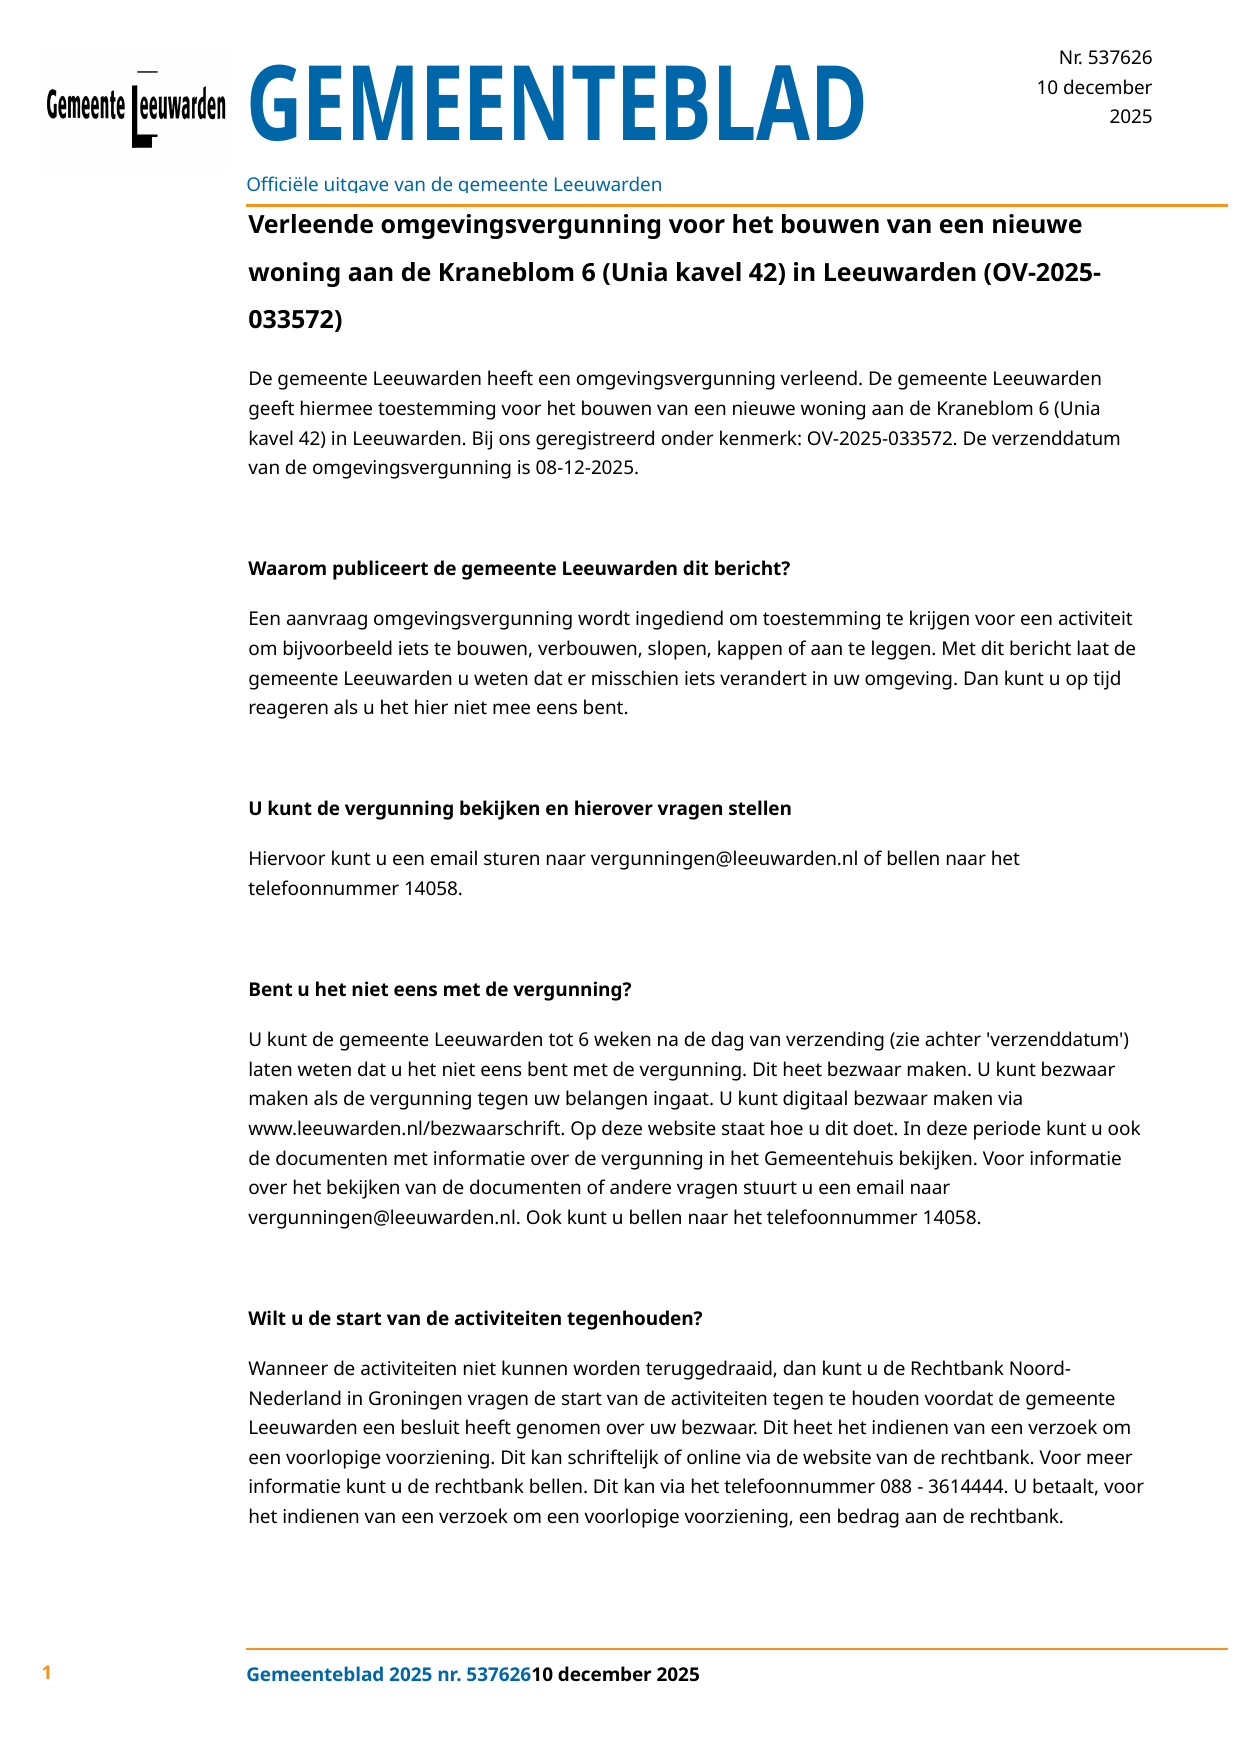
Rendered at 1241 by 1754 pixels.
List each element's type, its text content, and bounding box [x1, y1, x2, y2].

text Verleende omgevingsvergunning voor het bouwen van een nieuwe woning aan de Kraneblom 6 (Unia kavel 42) in Leeuwarden (OV-2025-033572) [248, 207, 1152, 336]
text Bent u het niet eens met de vergunning? [248, 976, 1152, 1002]
text Wilt u de start van de activiteiten tegenhouden? [248, 1305, 1152, 1330]
picture [41, 47, 231, 172]
text Wanneer de activiteiten niet kunnen worden teruggedraaid, dan kunt u de Rechtbank Noord-Nederland in Groningen vragen de start van de activiteiten tegen te houden voordat de gemeente Leeuwarden een besluit heeft genomen over uw bezwaar. Dit heet het indienen van een verzoek om een voorlopige voorziening. Dit kan schriftelijk of online via de website van de rechtbank. Voor meer informatie kunt u de rechtbank bellen. Dit kan via het telefoonnummer 088 - 3614444. U betaalt, voor het indienen van een verzoek om een voorlopige voorziening, een bedrag aan de rechtbank. [248, 1355, 1152, 1529]
text Waarom publiceert de gemeente Leeuwarden dit bericht? [248, 555, 1152, 581]
text U kunt de gemeente Leeuwarden tot 6 weken na de dag van verzending (zie achter 'verzenddatum') laten weten dat u het niet eens bent met de vergunning. Dit heet bezwaar maken. U kunt bezwaar maken als de vergunning tegen uw belangen ingaat. U kunt digitaal bezwaar maken via www.leeuwarden.nl/bezwaarschrift. Op deze website staat hoe u dit doet. In deze periode kunt u ook de documenten met informatie over de vergunning in het Gemeentehuis bekijken. Voor informatie over het bekijken van de documenten of andere vragen stuurt u een email naar vergunningen@leeuwarden.nl. Ook kunt u bellen naar het telefoonnummer 14058. [248, 1026, 1152, 1229]
text Een aanvraag omgevingsvergunning wordt ingediend om toestemming te krijgen voor een activiteit om bijvoorbeeld iets te bouwen, verbouwen, slopen, kappen of aan te leggen. Met dit bericht laat de gemeente Leeuwarden u weten dat er misschien iets verandert in uw omgeving. Dan kunt u op tijd reageren als u het hier niet mee eens bent. [248, 606, 1152, 720]
text De gemeente Leeuwarden heeft een omgevingsvergunning verleend. De gemeente Leeuwarden geeft hiermee toestemming voor het bouwen van een nieuwe woning aan de Kraneblom 6 (Unia kavel 42) in Leeuwarden. Bij ons geregistreerd onder kenmerk: OV-2025-033572. De verzenddatum van de omgevingsvergunning is 08-12-2025. [248, 366, 1152, 480]
text U kunt de vergunning bekijken en hierover vragen stellen [248, 795, 1152, 821]
text Hiervoor kunt u een email sturen naar vergunningen@leeuwarden.nl of bellen naar het telefoonnummer 14058. [248, 846, 1152, 901]
